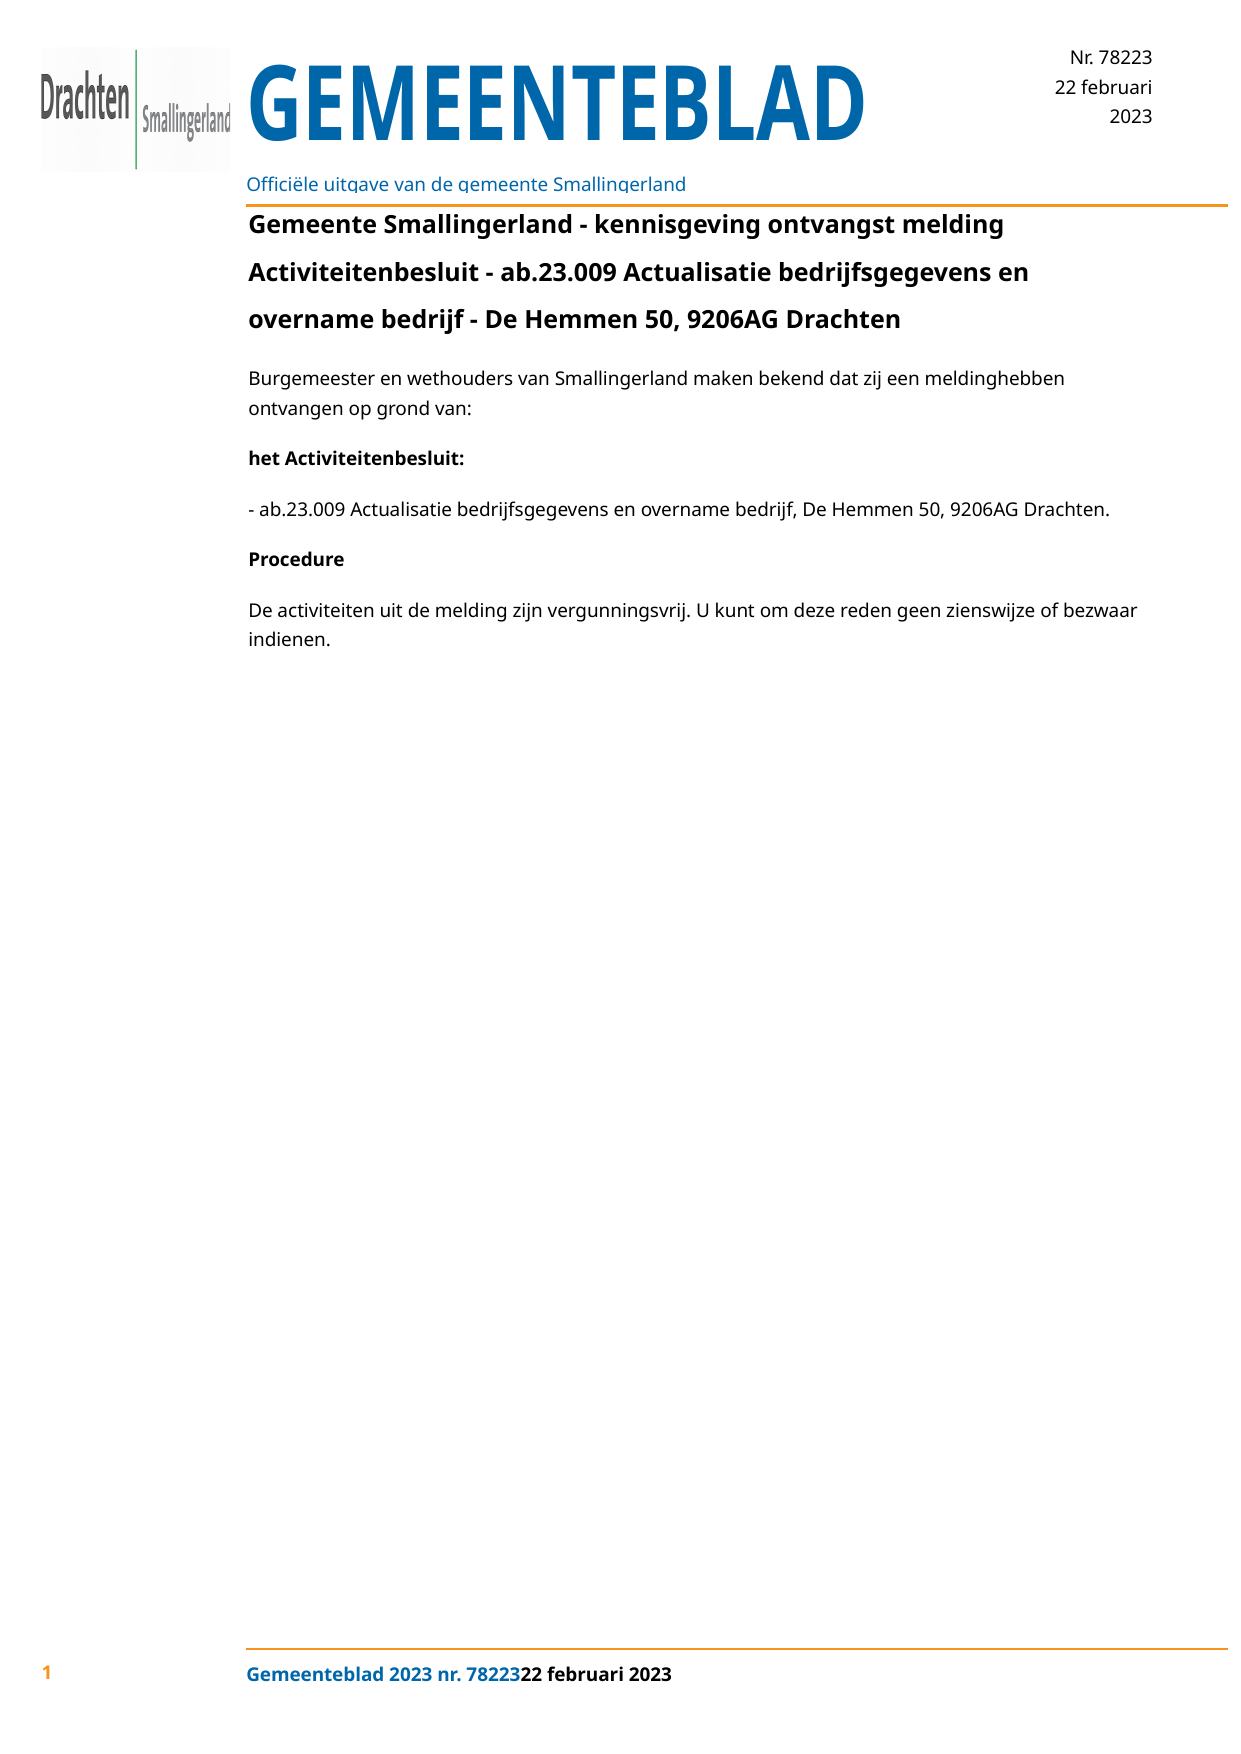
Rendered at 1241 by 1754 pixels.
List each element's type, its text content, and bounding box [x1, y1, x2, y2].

text Burgemeester en wethouders van Smallingerland maken bekend dat zij een meldinghebben ontvangen op grond van: [248, 366, 1152, 421]
text het Activiteitenbesluit: [248, 446, 1152, 471]
text De activiteiten uit de melding zijn vergunningsvrij. U kunt om deze reden geen zienswijze of bezwaar indienen. [248, 597, 1152, 652]
text Procedure [248, 546, 1152, 572]
text Gemeente Smallingerland - kennisgeving ontvangst melding Activiteitenbesluit - ab.23.009 Actualisatie bedrijfsgegevens en overname bedrijf - De Hemmen 50, 9206AG Drachten [248, 207, 1152, 336]
picture [41, 47, 231, 172]
text - ab.23.009 Actualisatie bedrijfsgegevens en overname bedrijf, De Hemmen 50, 9206AG Drachten. [248, 496, 1152, 522]
